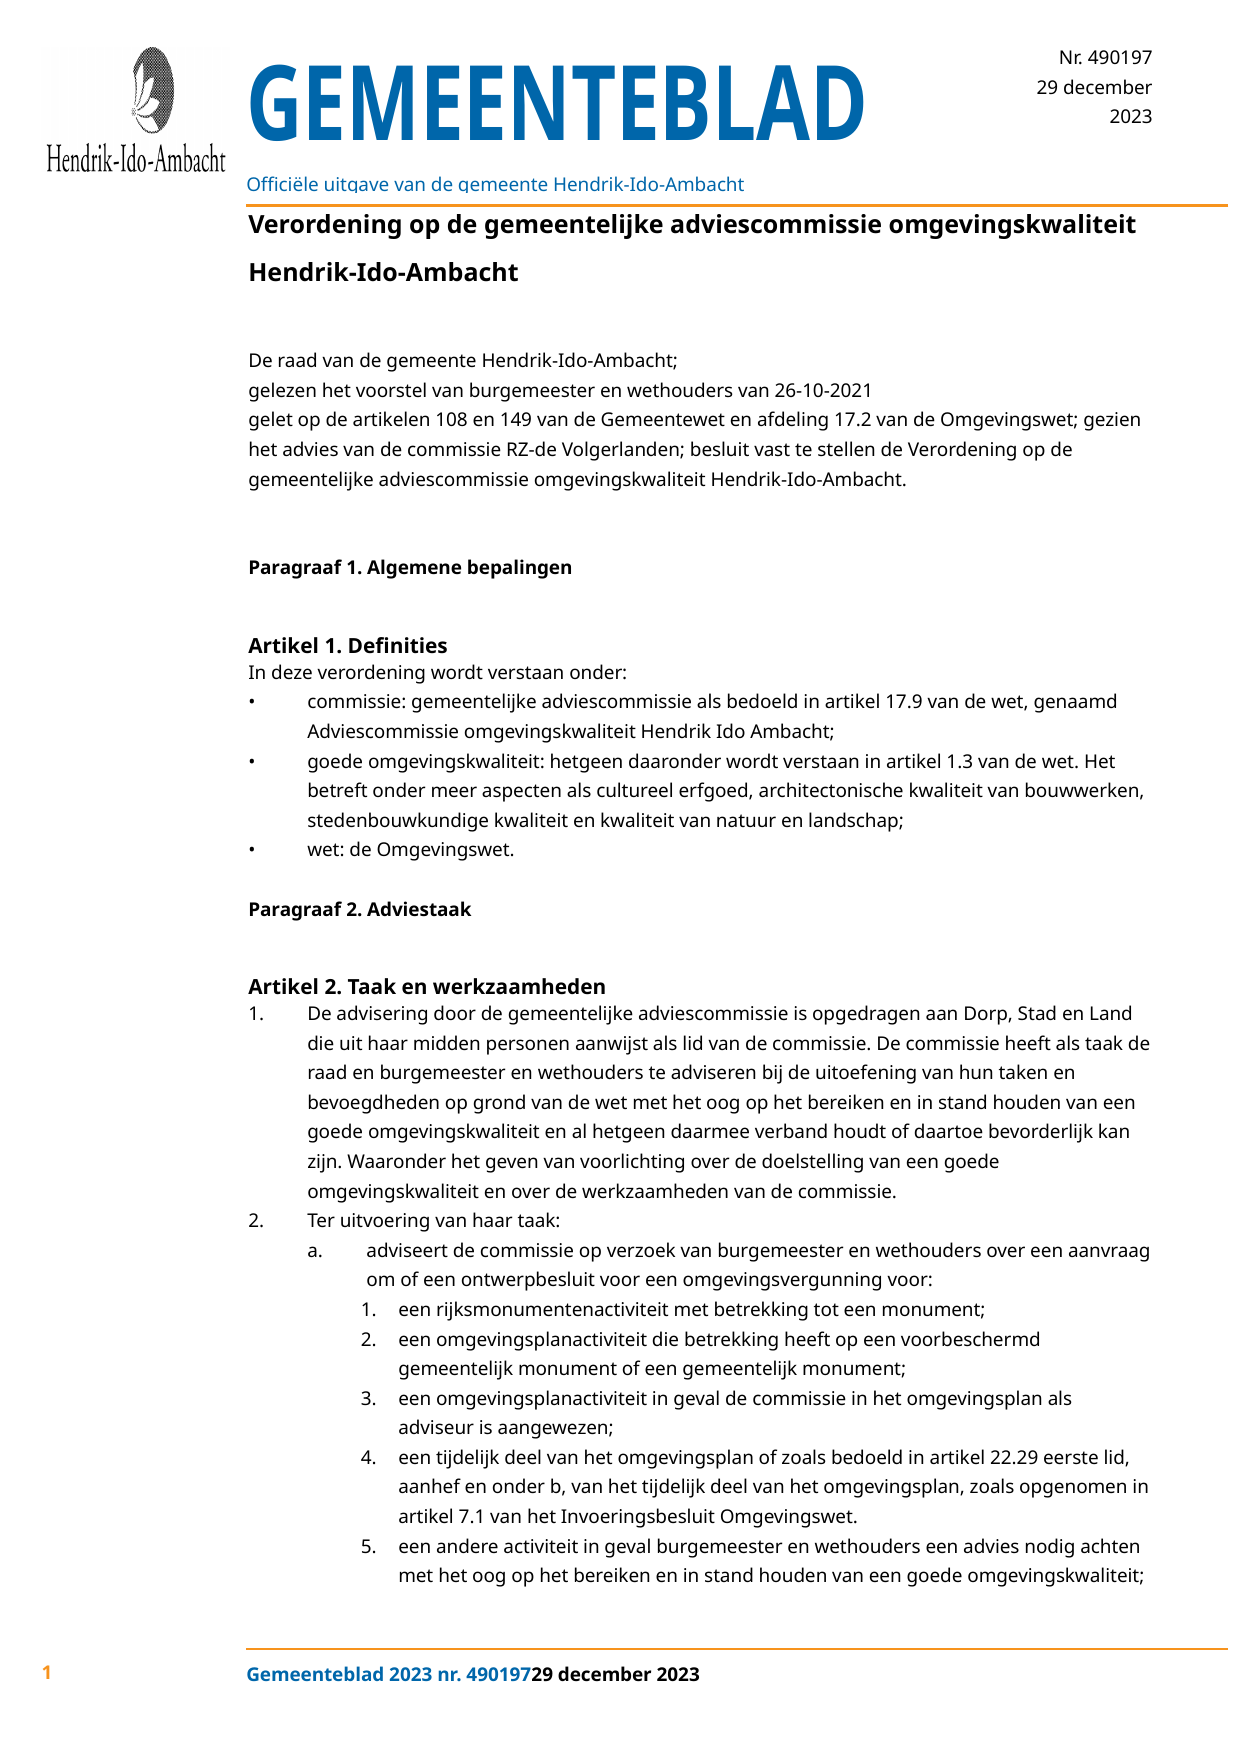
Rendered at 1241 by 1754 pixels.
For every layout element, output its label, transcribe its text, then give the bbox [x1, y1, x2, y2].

text Paragraaf 2. Adviestaak [248, 896, 1152, 922]
list een omgevingsplanactiviteit in geval de commissie in het omgevingsplan als adviseur is aangewezen; [361, 1385, 1152, 1440]
text Paragraaf 1. Algemene bepalingen [248, 554, 1152, 580]
list De advisering door de gemeentelijke adviescommissie is opgedragen aan Dorp, Stad en Land die uit haar midden personen aanwijst als lid van de commissie. De commissie heeft als taak de raad en burgemeester en wethouders te adviseren bij de uitoefening van hun taken en bevoegdheden op grond van de wet met het oog op het bereiken en in stand houden van een goede omgevingskwaliteit en al hetgeen daarmee verband houdt of daartoe bevorderlijk kan zijn. Waaronder het geven van voorlichting over de doelstelling van een goede omgevingskwaliteit en over de werkzaamheden van de commissie. [248, 1000, 1152, 1204]
list adviseert de commissie op verzoek van burgemeester en wethouders over een aanvraag om of een ontwerpbesluit voor een omgevingsvergunning voor: [307, 1237, 1152, 1292]
picture [41, 47, 231, 172]
list een rijksmonumentenactiviteit met betrekking tot een monument; [361, 1296, 1152, 1322]
list wet: de Omgevingswet. [248, 837, 1152, 862]
list Ter uitvoering van haar taak: [248, 1207, 1152, 1233]
list goede omgevingskwaliteit: hetgeen daaronder wordt verstaan in artikel 1.3 van de wet. Het betreft onder meer aspecten als cultureel erfgoed, architectonische kwaliteit van bouwwerken, stedenbouwkundige kwaliteit en kwaliteit van natuur en landschap; [248, 748, 1152, 833]
text Artikel 1. Definities [248, 631, 1152, 659]
text In deze verordening wordt verstaan onder: [248, 659, 1152, 685]
text gelet op de artikelen 108 en 149 van de Gemeentewet en afdeling 17.2 van de Omgevingswet; gezien het advies van de commissie RZ-de Volgerlanden; besluit vast te stellen de Verordening op de gemeentelijke adviescommissie omgevingskwaliteit Hendrik-Ido-Ambacht. [248, 407, 1152, 492]
text gelezen het voorstel van burgemeester en wethouders van 26-10-2021 [248, 377, 1152, 403]
text Artikel 2. Taak en werkzaamheden [248, 972, 1152, 1000]
text De raad van de gemeente Hendrik-Ido-Ambacht; [248, 347, 1152, 373]
list een omgevingsplanactiviteit die betrekking heeft op een voorbeschermd gemeentelijk monument of een gemeentelijk monument; [361, 1326, 1152, 1381]
list commissie: gemeentelijke adviescommissie als bedoeld in artikel 17.9 van de wet, genaamd Adviescommissie omgevingskwaliteit Hendrik Ido Ambacht; [248, 689, 1152, 744]
list een andere activiteit in geval burgemeester en wethouders een advies nodig achten met het oog op het bereiken en in stand houden van een goede omgevingskwaliteit; [361, 1533, 1152, 1588]
text Verordening op de gemeentelijke adviescommissie omgevingskwaliteit Hendrik-Ido-Ambacht [248, 207, 1152, 288]
list een tijdelijk deel van het omgevingsplan of zoals bedoeld in artikel 22.29 eerste lid, aanhef en onder b, van het tijdelijk deel van het omgevingsplan, zoals opgenomen in artikel 7.1 van het Invoeringsbesluit Omgevingswet. [361, 1444, 1152, 1529]
